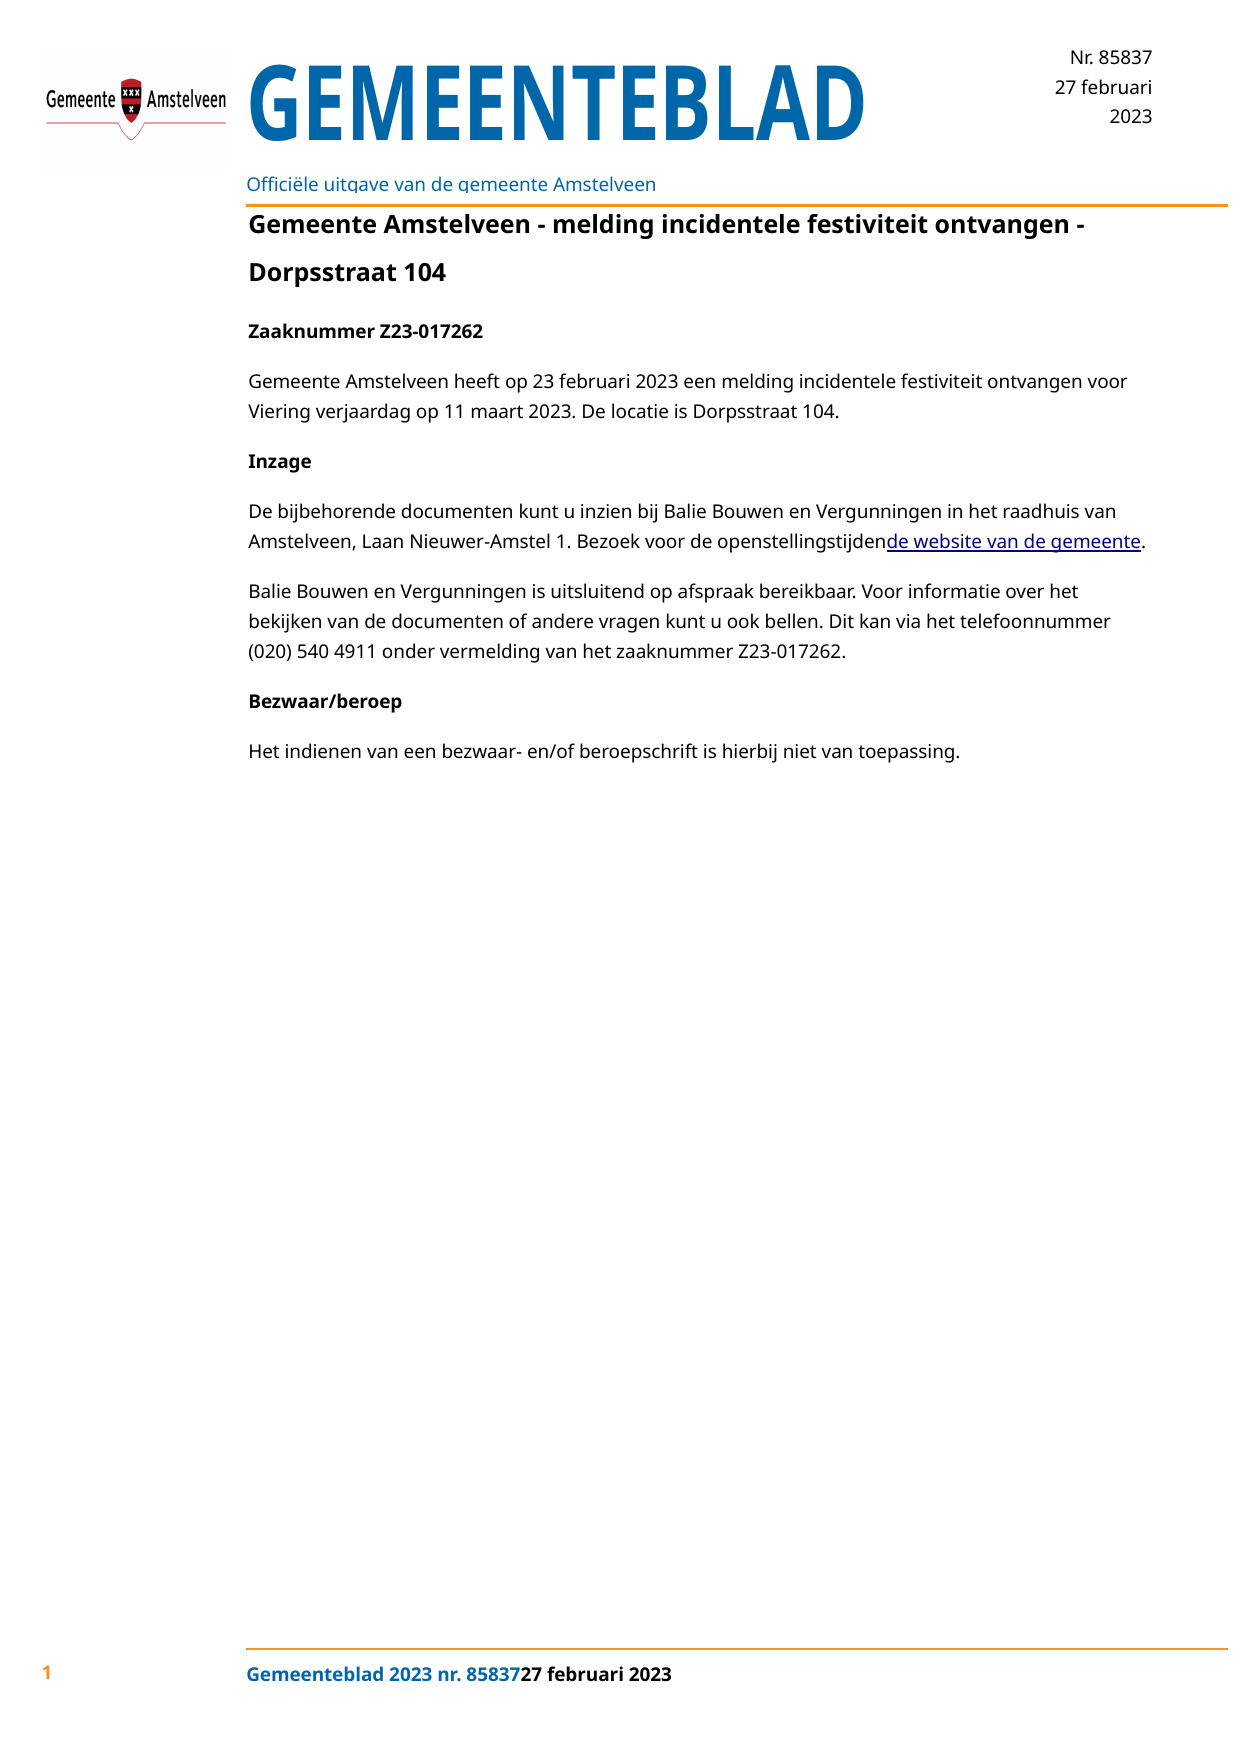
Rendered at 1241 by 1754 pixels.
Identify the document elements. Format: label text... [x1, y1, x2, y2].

text Gemeente Amstelveen - melding incidentele festiviteit ontvangen - Dorpsstraat 104 [248, 207, 1152, 288]
text Bezwaar/beroep [248, 688, 1152, 714]
text Balie Bouwen en Vergunningen is uitsluitend op afspraak bereikbaar. Voor informatie over het bekijken van de documenten of andere vragen kunt u ook bellen. Dit kan via het telefoonnummer (020) 540 4911 onder vermelding van het zaaknummer Z23-017262. [248, 579, 1152, 664]
picture [41, 47, 231, 172]
text Gemeente Amstelveen heeft op 23 februari 2023 een melding incidentele festiviteit ontvangen voor Viering verjaardag op 11 maart 2023. De locatie is Dorpsstraat 104. [248, 368, 1152, 424]
text Inzage [248, 448, 1152, 474]
text De bijbehorende documenten kunt u inzien bij Balie Bouwen en Vergunningen in het raadhuis van Amstelveen, Laan Nieuwer-Amstel 1. Bezoek voor de openstellingstijdende website van de gemeente. [248, 499, 1152, 554]
text Zaaknummer Z23-017262 [248, 318, 1152, 344]
text Het indienen van een bezwaar- en/of beroepschrift is hierbij niet van toepassing. [248, 739, 1152, 764]
